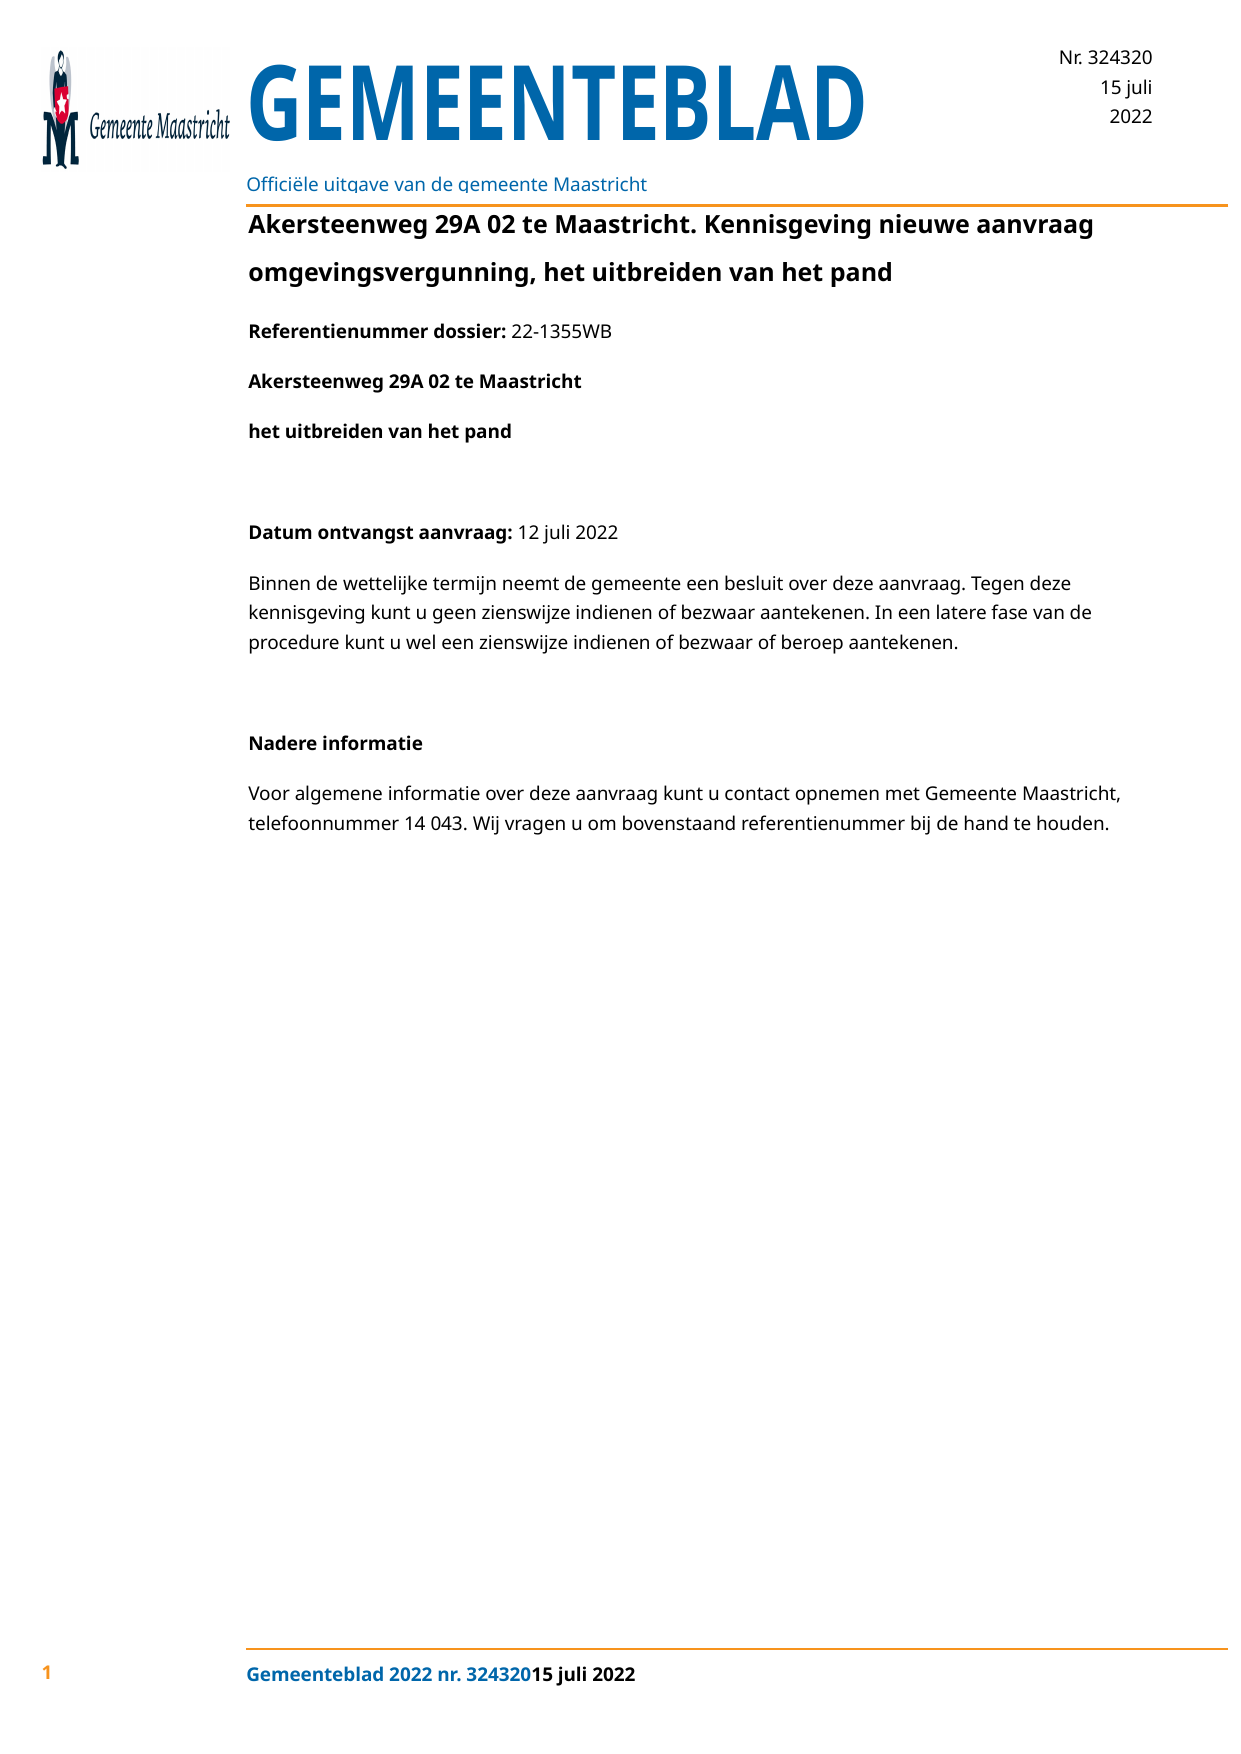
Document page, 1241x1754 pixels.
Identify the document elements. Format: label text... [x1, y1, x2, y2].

text Akersteenweg 29A 02 te Maastricht [248, 368, 1152, 394]
picture [41, 47, 231, 172]
text Akersteenweg 29A 02 te Maastricht. Kennisgeving nieuwe aanvraag omgevingsvergunning, het uitbreiden van het pand [248, 207, 1152, 288]
text Binnen de wettelijke termijn neemt de gemeente een besluit over deze aanvraag. Tegen deze kennisgeving kunt u geen zienswijze indienen of bezwaar aantekenen. In een latere fase van de procedure kunt u wel een zienswijze indienen of bezwaar of beroep aantekenen. [248, 570, 1152, 655]
text Voor algemene informatie over deze aanvraag kunt u contact opnemen met Gemeente Maastricht, telefoonnummer 14 043. Wij vragen u om bovenstaand referentienummer bij de hand te houden. [248, 780, 1152, 836]
text Referentienummer dossier: 22-1355WB [248, 318, 1152, 344]
text Nadere informatie [248, 730, 1152, 756]
text Datum ontvangst aanvraag: 12 juli 2022 [248, 519, 1152, 545]
text het uitbreiden van het pand [248, 419, 1152, 444]
